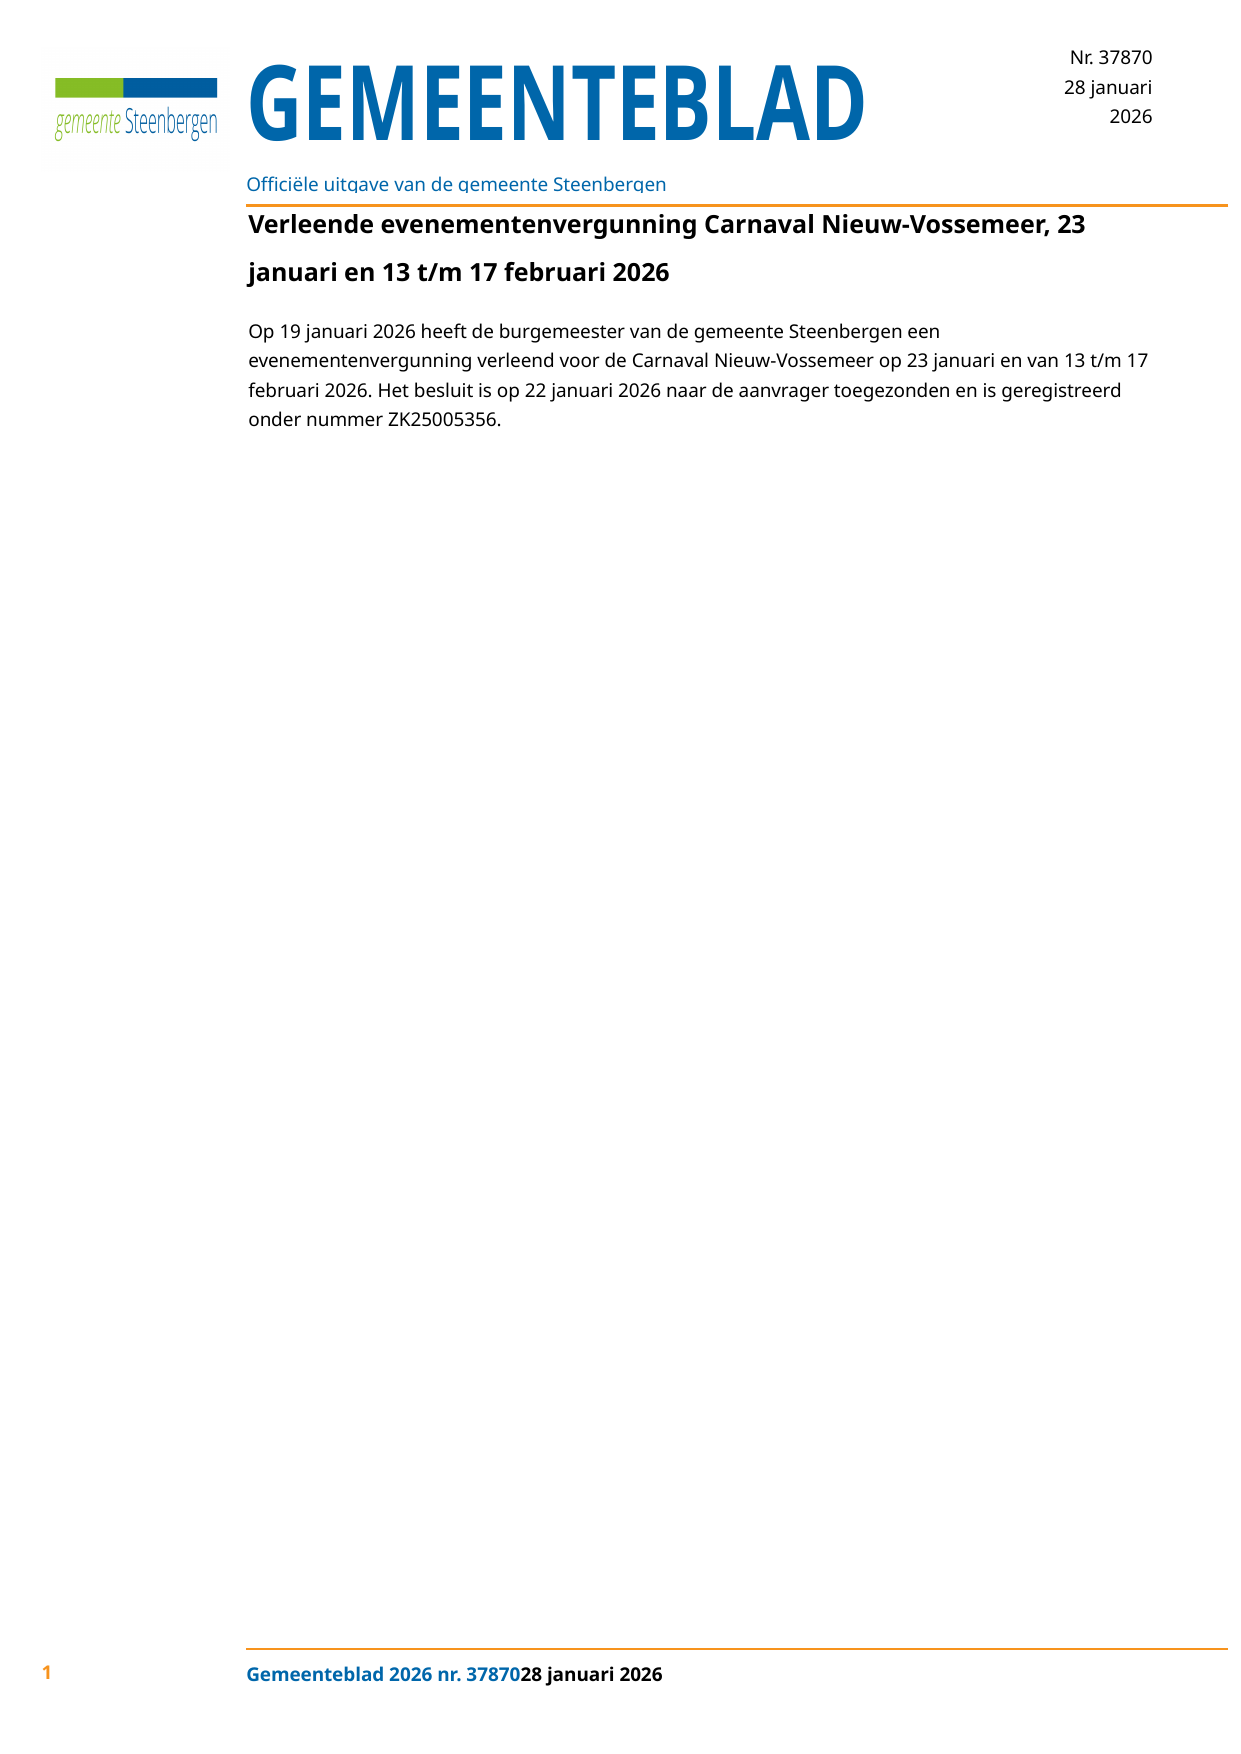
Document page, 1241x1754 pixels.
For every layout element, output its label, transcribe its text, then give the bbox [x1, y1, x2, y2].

text Verleende evenementenvergunning Carnaval Nieuw-Vossemeer, 23 januari en 13 t/m 17 februari 2026 [248, 207, 1152, 288]
picture [41, 47, 231, 172]
text Op 19 januari 2026 heeft de burgemeester van de gemeente Steenbergen een evenementenvergunning verleend voor de Carnaval Nieuw-Vossemeer op 23 januari en van 13 t/m 17 februari 2026. Het besluit is op 22 januari 2026 naar de aanvrager toegezonden en is geregistreerd onder nummer ZK25005356. [248, 318, 1152, 432]
